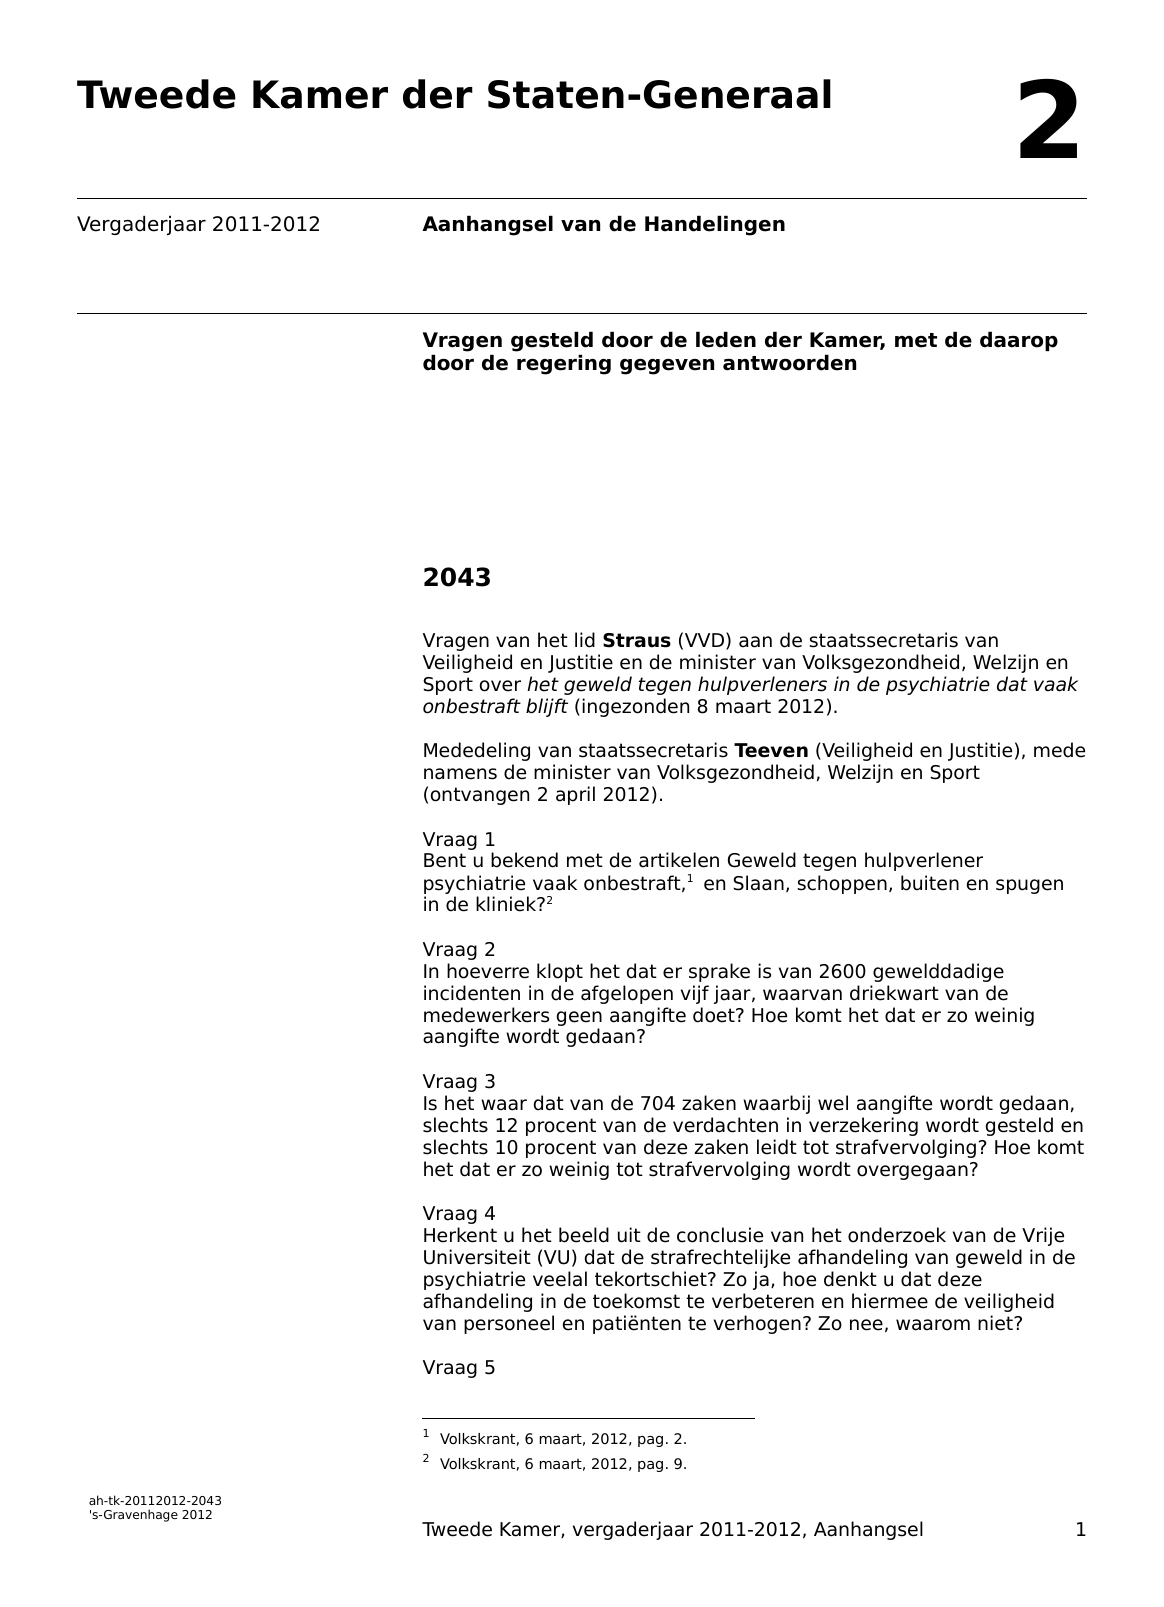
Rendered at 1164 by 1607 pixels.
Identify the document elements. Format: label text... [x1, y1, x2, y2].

table_header 2 [886, 59, 1087, 198]
text Vragen van het lid Straus (VVD) aan de staatssecretaris van Veiligheid en Justitie en de minister van Volksgezondheid, Welzijn en Sport over het geweld tegen hulpverleners in de psychiatrie dat vaak onbestraft blijft (ingezonden 8 maart 2012). [422, 630, 1087, 718]
text ah-tk-20112012-2043 [88, 1494, 323, 1508]
table_cell Vragen gesteld door de leden der Kamer, met de daarop door de regering gegeven antwoorden [422, 314, 1087, 375]
text Is het waar dat van de 704 zaken waarbij wel aangifte wordt gedaan, slechts 12 procent van de verdachten in verzekering wordt gesteld en slechts 10 procent van deze zaken leidt tot strafvervolging? Hoe komt het dat er zo weinig tot strafvervolging wordt overgegaan? [422, 1093, 1087, 1181]
text Herkent u het beeld uit de conclusie van het onderzoek van de Vrije Universiteit (VU) dat de strafrechtelijke afhandeling van geweld in de psychiatrie veelal tekortschiet? Zo ja, hoe denkt u dat deze afhandeling in de toekomst te verbeteren en hiermee de veiligheid van personeel en patiënten te verhogen? Zo nee, waarom niet? [422, 1225, 1087, 1334]
text Volkskrant, 6 maart, 2012, pag. 9. [422, 1452, 1087, 1474]
table_cell Aanhangsel van de Handelingen [422, 199, 1087, 313]
text Vraag 3 [422, 1071, 1087, 1093]
text 's-Gravenhage 2012 [88, 1508, 323, 1522]
text Mededeling van staatssecretaris Teeven (Veiligheid en Justitie), mede namens de minister van Volksgezondheid, Welzijn en Sport (ontvangen 2 april 2012). [422, 740, 1087, 806]
text Bent u bekend met de artikelen Geweld tegen hulpverlener psychiatrie vaak onbestraft, en Slaan, schoppen, buiten en spugen in de kliniek? [422, 850, 1087, 916]
text 2043 [422, 563, 1087, 592]
text In hoeverre klopt het dat er sprake is van 2600 gewelddadige incidenten in de afgelopen vijf jaar, waarvan driekwart van de medewerkers geen aangifte doet? Hoe komt het dat er zo weinig aangifte wordt gedaan? [422, 961, 1087, 1048]
text Vraag 1 [422, 828, 1087, 850]
text Vraag 5 [422, 1357, 1087, 1379]
table_header Tweede Kamer der Staten-Generaal [77, 59, 886, 198]
text Vraag 2 [422, 938, 1087, 961]
text Volkskrant, 6 maart, 2012, pag. 2. [422, 1427, 1087, 1449]
table_cell [77, 314, 422, 375]
text Vraag 4 [422, 1203, 1087, 1225]
table_cell Vergaderjaar 2011-2012 [77, 199, 422, 313]
